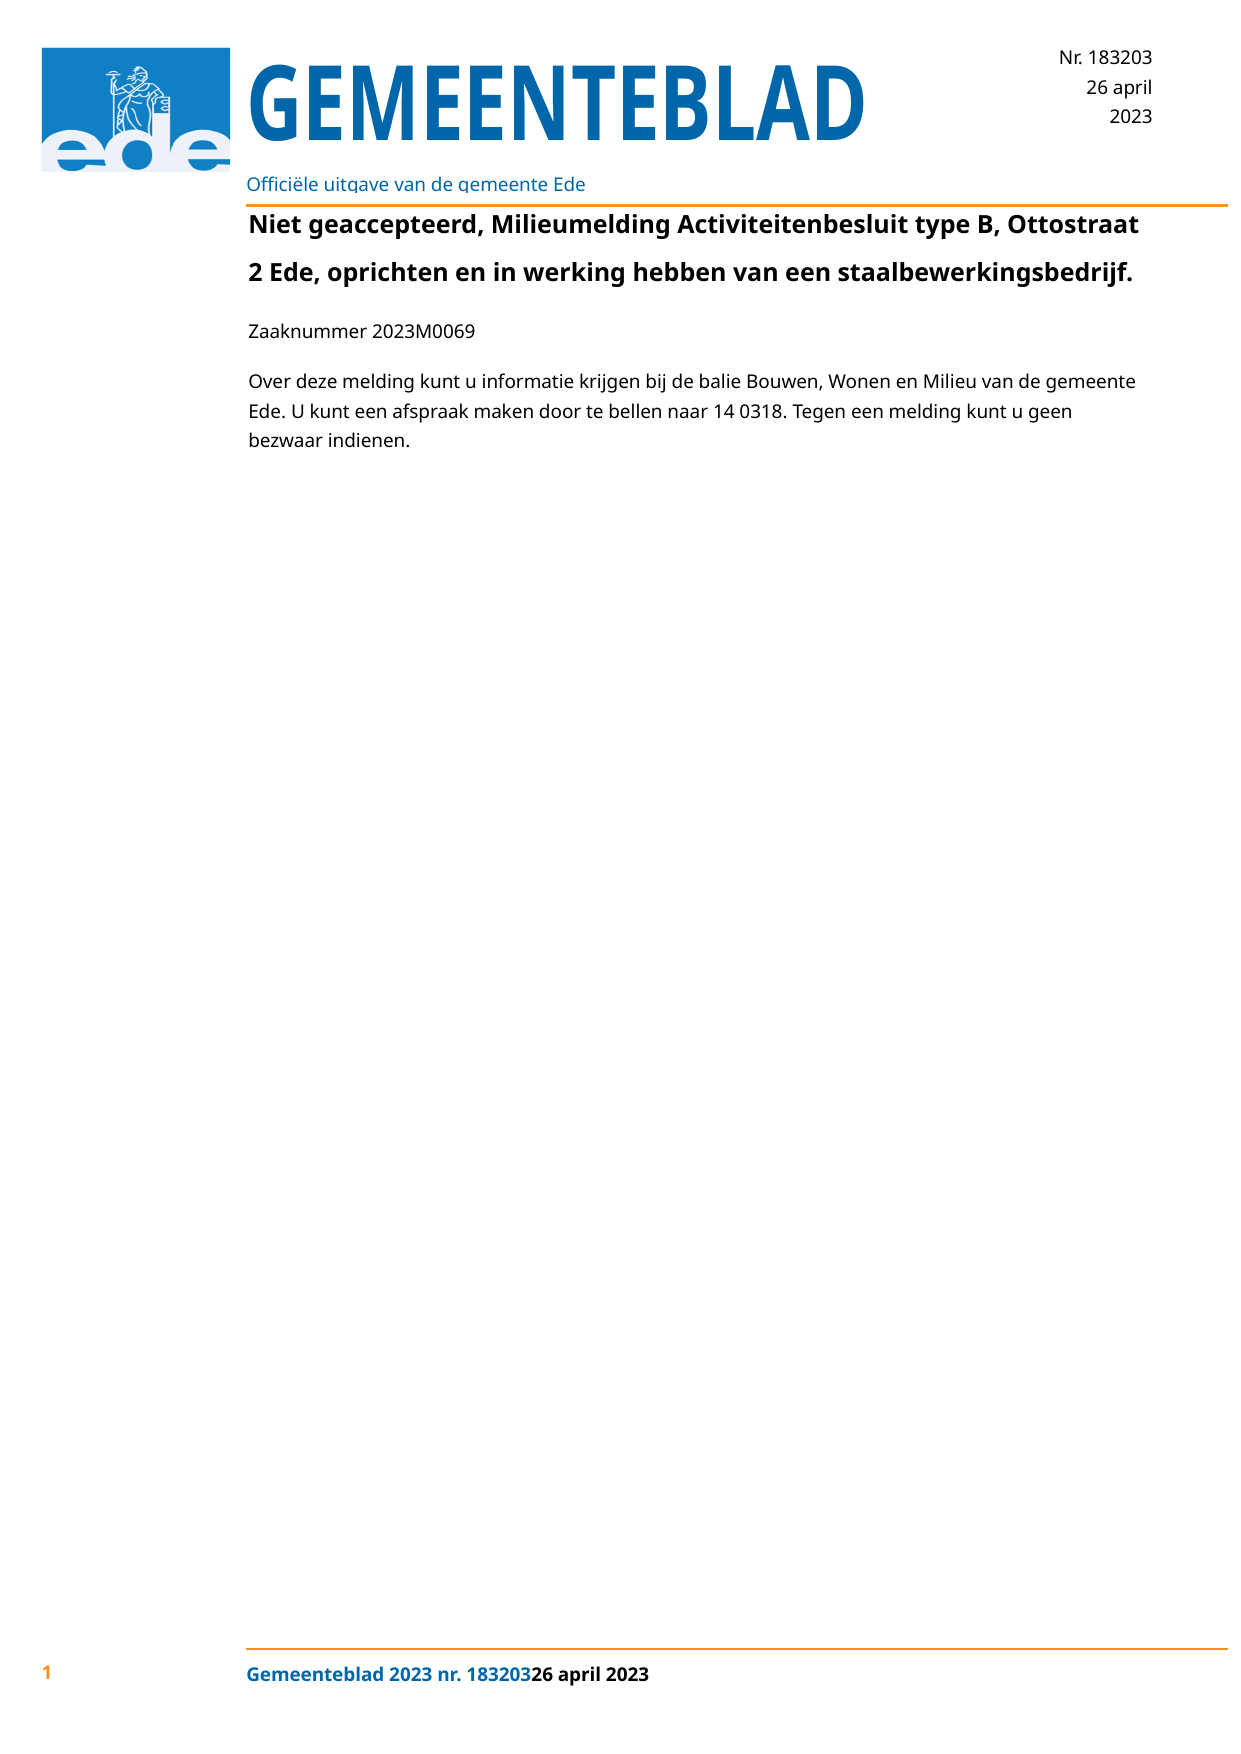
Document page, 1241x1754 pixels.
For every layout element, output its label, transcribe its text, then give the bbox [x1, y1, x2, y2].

text Over deze melding kunt u informatie krijgen bij de balie Bouwen, Wonen en Milieu van de gemeente Ede. U kunt een afspraak maken door te bellen naar 14 0318. Tegen een melding kunt u geen bezwaar indienen. [248, 368, 1152, 453]
text Niet geaccepteerd, Milieumelding Activiteitenbesluit type B, Ottostraat 2 Ede, oprichten en in werking hebben van een staalbewerkingsbedrijf. [248, 207, 1152, 288]
text Zaaknummer 2023M0069 [248, 318, 1152, 344]
picture [41, 47, 231, 172]
